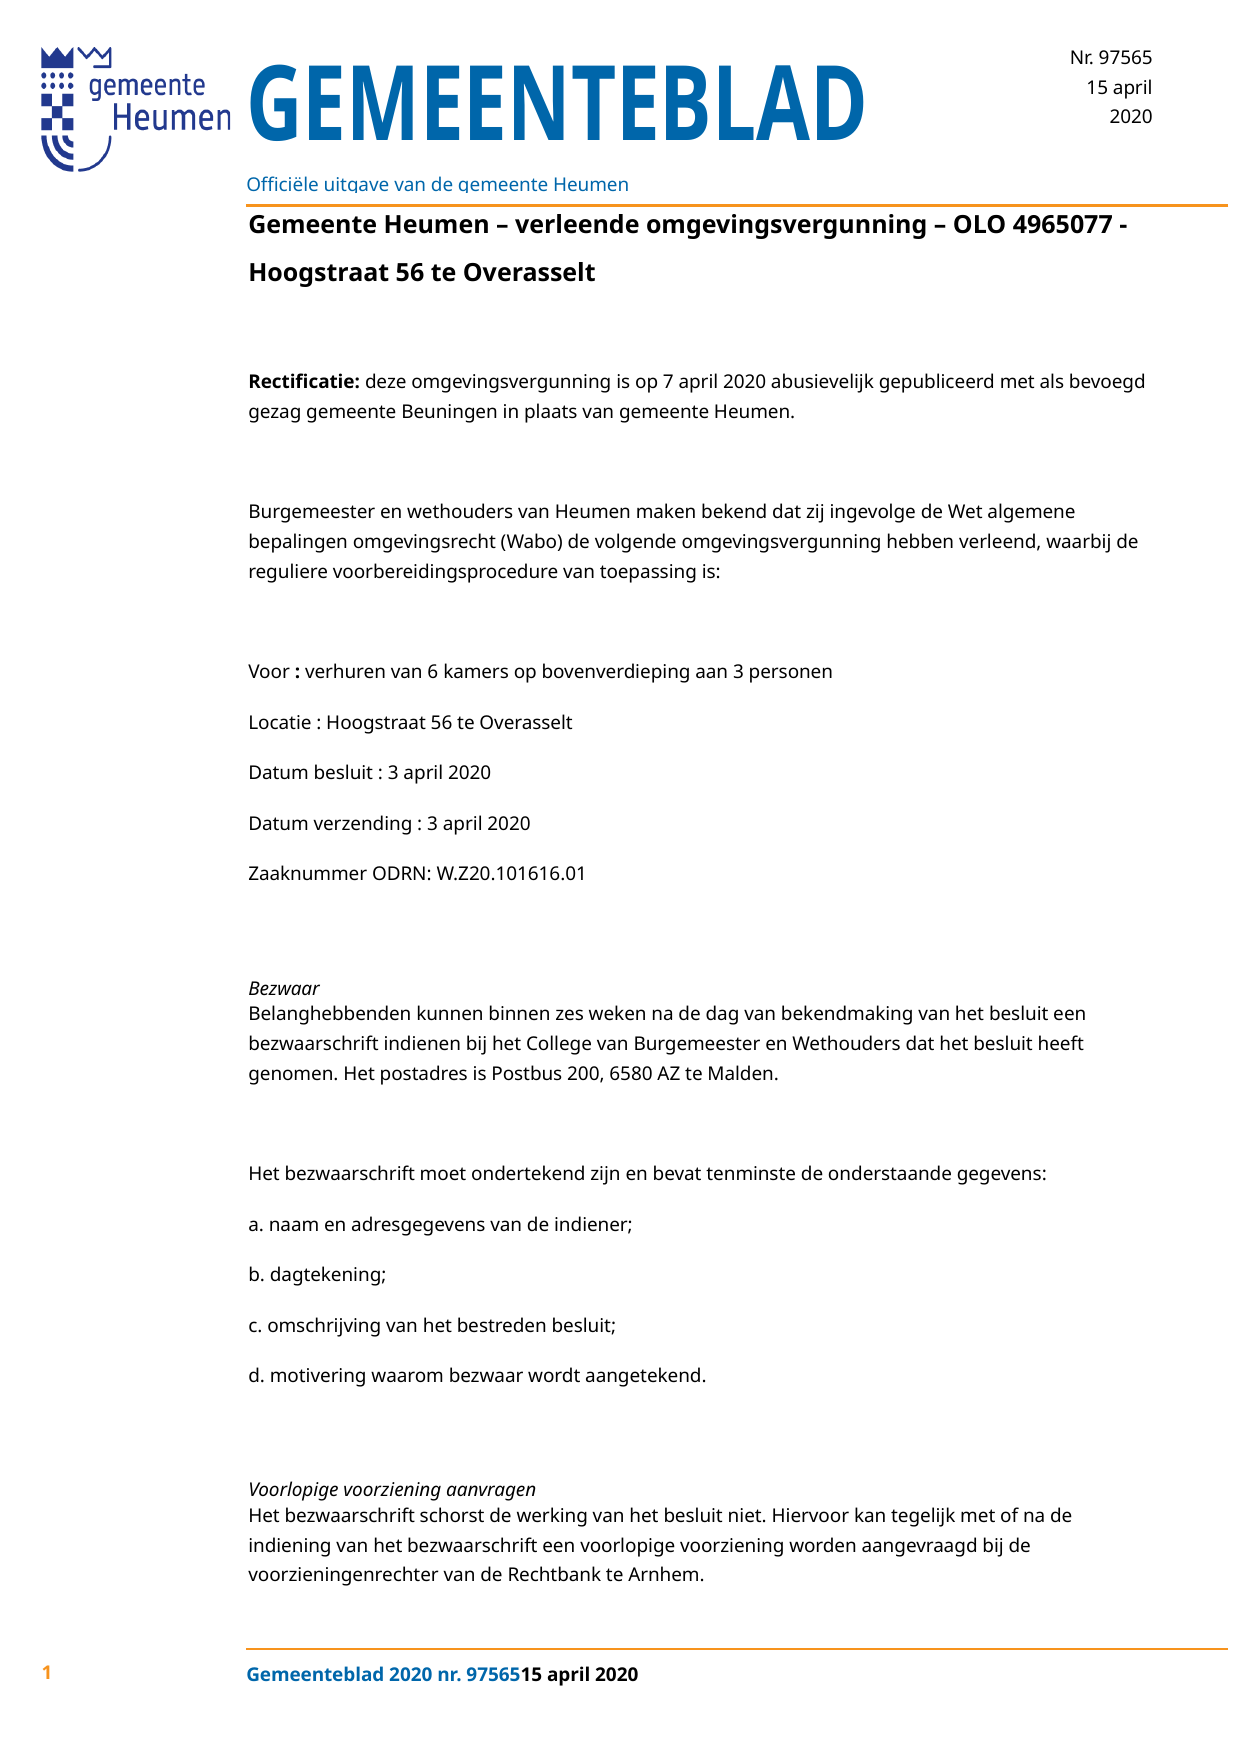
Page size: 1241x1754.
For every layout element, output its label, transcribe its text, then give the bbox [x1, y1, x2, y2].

text Locatie : Hoogstraat 56 te Overasselt [248, 709, 1152, 735]
text Datum besluit : 3 april 2020 [248, 759, 1152, 785]
text Gemeente Heumen – verleende omgevingsvergunning – OLO 4965077 - Hoogstraat 56 te Overasselt [248, 207, 1152, 288]
text d. motivering waarom bezwaar wordt aangetekend. [248, 1362, 1152, 1388]
text a. naam en adresgegevens van de indiener; [248, 1211, 1152, 1237]
text c. omschrijving van het bestreden besluit; [248, 1312, 1152, 1337]
text Voor : verhuren van 6 kamers op bovenverdieping aan 3 personen [248, 659, 1152, 684]
text b. dagtekening; [248, 1261, 1152, 1287]
picture [41, 47, 231, 172]
text Belanghebbenden kunnen binnen zes weken na de dag van bekendmaking van het besluit een bezwaarschrift indienen bij het College van Burgemeester en Wethouders dat het besluit heeft genomen. Het postadres is Postbus 200, 6580 AZ te Malden. [248, 1001, 1152, 1085]
text Het bezwaarschrift moet ondertekend zijn en bevat tenminste de onderstaande gegevens: [248, 1161, 1152, 1186]
text Rectificatie: deze omgevingsvergunning is op 7 april 2020 abusievelijk gepubliceerd met als bevoegd gezag gemeente Beuningen in plaats van gemeente Heumen. [248, 368, 1152, 424]
text Voorlopige voorziening aanvragen [248, 1477, 1152, 1502]
text Het bezwaarschrift schorst de werking van het besluit niet. Hiervoor kan tegelijk met of na de indiening van het bezwaarschrift een voorlopige voorziening worden aangevraagd bij de voorzieningenrechter van de Rechtbank te Arnhem. [248, 1502, 1152, 1587]
text Bezwaar [248, 975, 1152, 1001]
text Burgemeester en wethouders van Heumen maken bekend dat zij ingevolge de Wet algemene bepalingen omgevingsrecht (Wabo) de volgende omgevingsvergunning hebben verleend, waarbij de reguliere voorbereidingsprocedure van toepassing is: [248, 499, 1152, 584]
text Zaaknummer ODRN: W.Z20.101616.01 [248, 860, 1152, 886]
text Datum verzending : 3 april 2020 [248, 810, 1152, 836]
